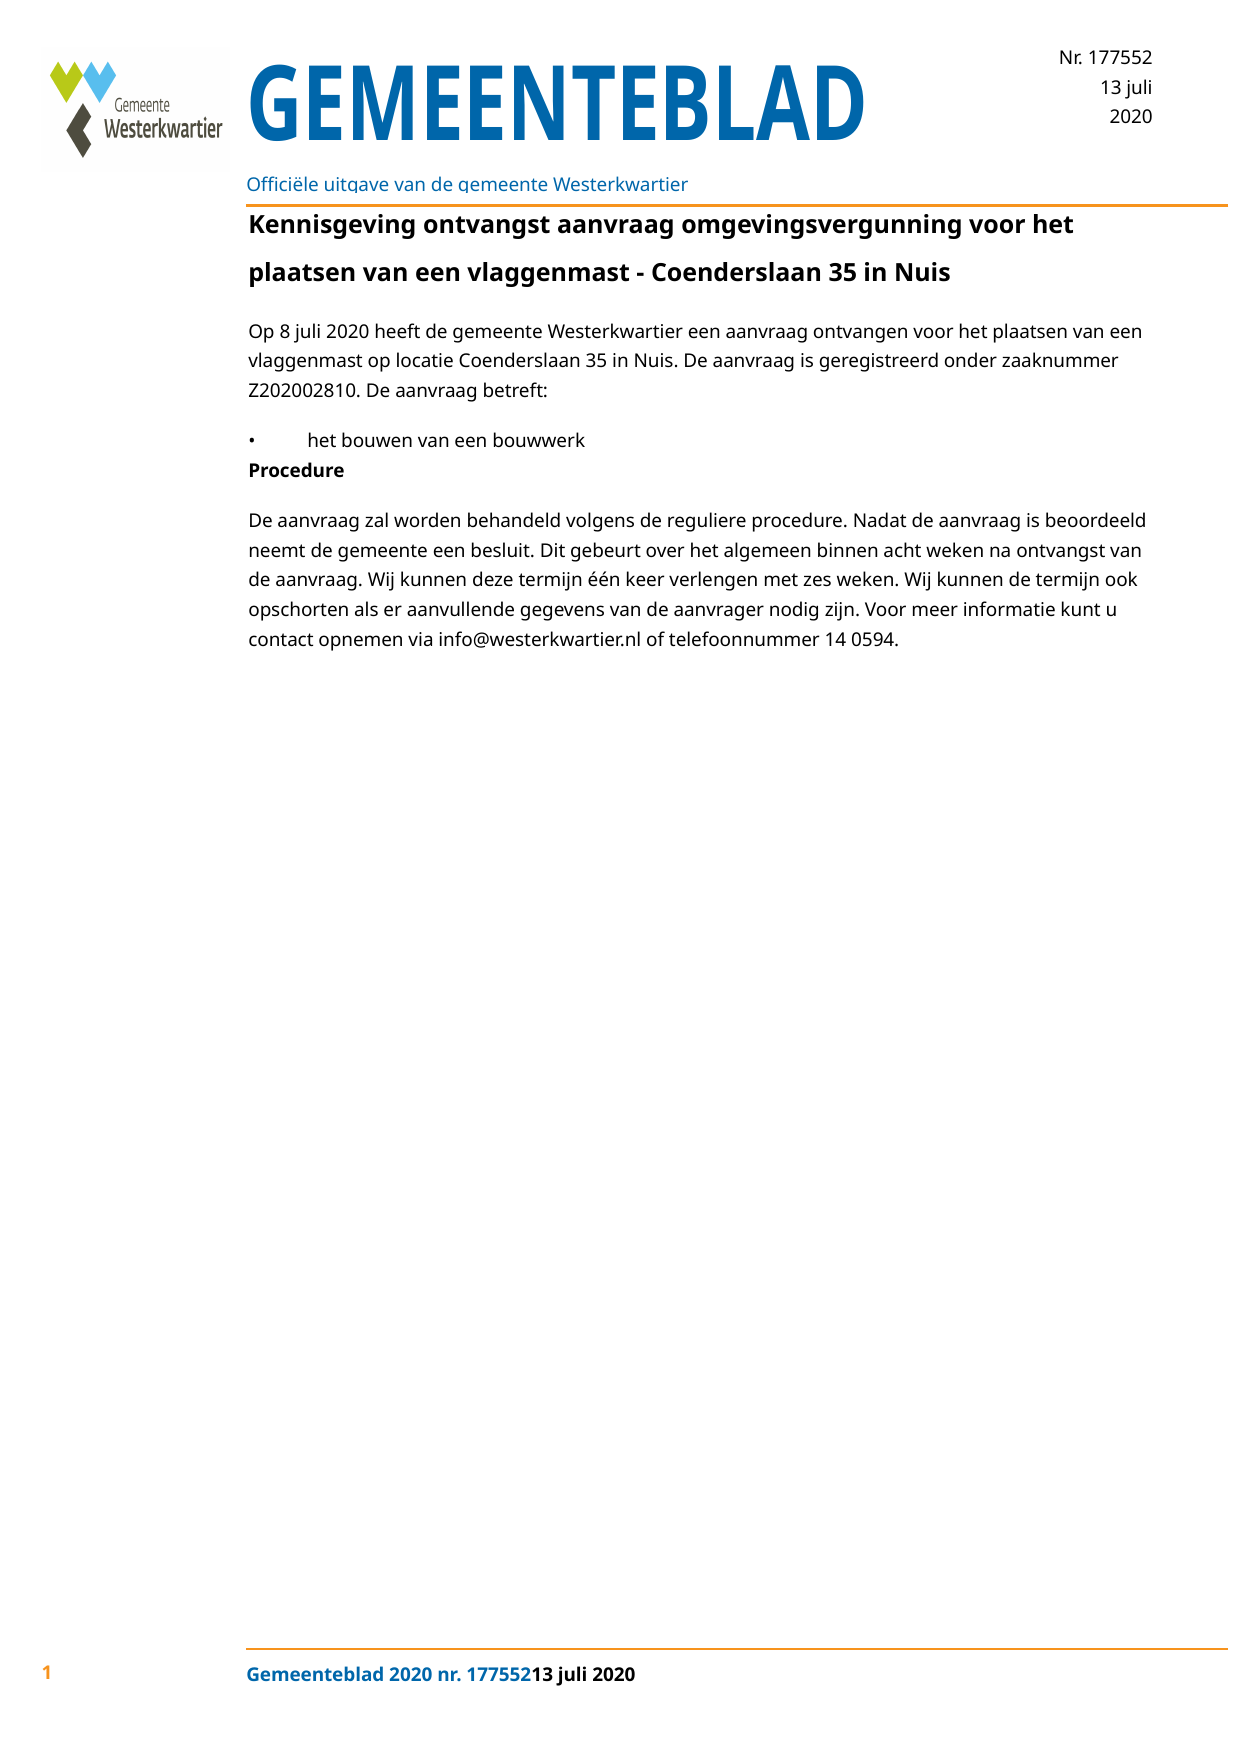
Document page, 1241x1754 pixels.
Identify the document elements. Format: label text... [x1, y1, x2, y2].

text Op 8 juli 2020 heeft de gemeente Westerkwartier een aanvraag ontvangen voor het plaatsen van een vlaggenmast op locatie Coenderslaan 35 in Nuis. De aanvraag is geregistreerd onder zaaknummer Z202002810. De aanvraag betreft: [248, 318, 1152, 403]
text De aanvraag zal worden behandeld volgens de reguliere procedure. Nadat de aanvraag is beoordeeld neemt de gemeente een besluit. Dit gebeurt over het algemeen binnen acht weken na ontvangst van de aanvraag. Wij kunnen deze termijn één keer verlengen met zes weken. Wij kunnen de termijn ook opschorten als er aanvullende gegevens van de aanvrager nodig zijn. Voor meer informatie kunt u contact opnemen via info@westerkwartier.nl of telefoonnummer 14 0594. [248, 507, 1152, 652]
text Kennisgeving ontvangst aanvraag omgevingsvergunning voor het plaatsen van een vlaggenmast - Coenderslaan 35 in Nuis [248, 207, 1152, 288]
picture [41, 47, 231, 172]
text Procedure [248, 457, 1152, 483]
list het bouwen van een bouwwerk [248, 427, 1152, 453]
